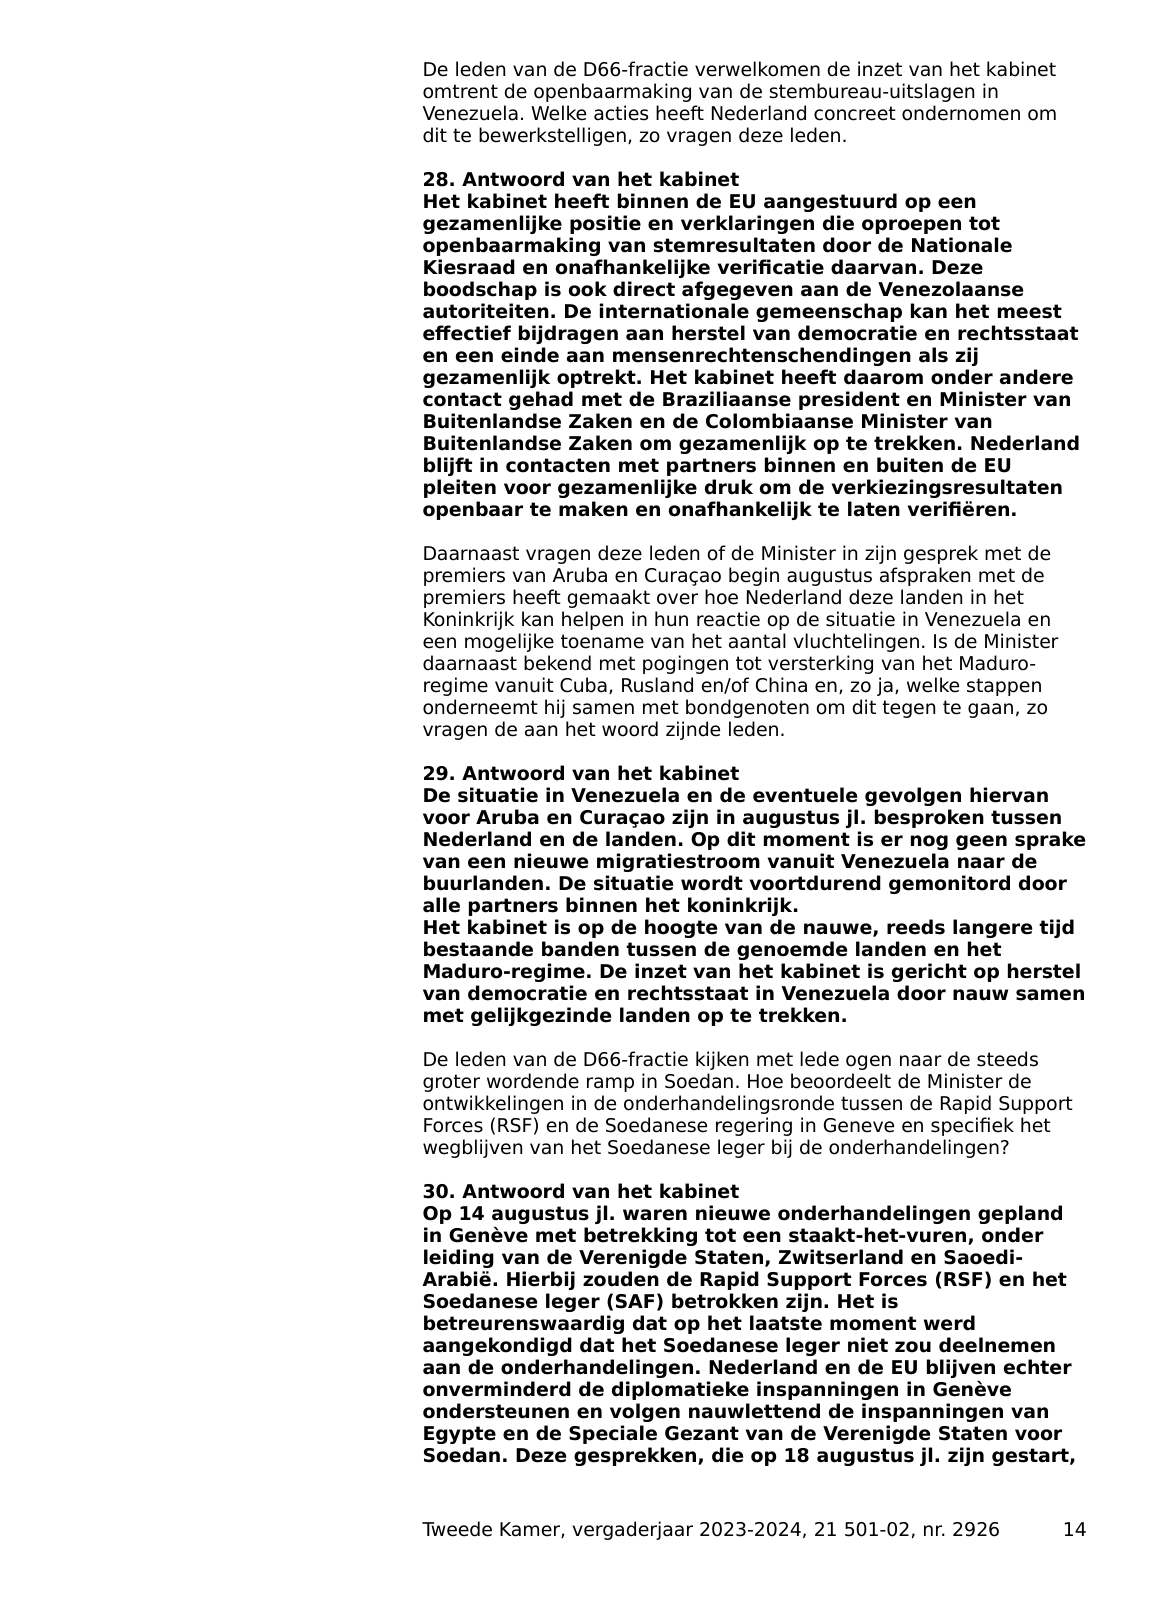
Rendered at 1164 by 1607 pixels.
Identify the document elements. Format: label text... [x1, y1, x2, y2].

text Daarnaast vragen deze leden of de Minister in zijn gesprek met de premiers van Aruba en Curaçao begin augustus afspraken met de premiers heeft gemaakt over hoe Nederland deze landen in het Koninkrijk kan helpen in hun reactie op de situatie in Venezuela en een mogelijke toename van het aantal vluchtelingen. Is de Minister daarnaast bekend met pogingen tot versterking van het Maduro-regime vanuit Cuba, Rusland en/of China en, zo ja, welke stappen onderneemt hij samen met bondgenoten om dit tegen te gaan, zo vragen de aan het woord zijnde leden. [422, 543, 1087, 741]
text Op 14 augustus jl. waren nieuwe onderhandelingen gepland in Genève met betrekking tot een staakt-het-vuren, onder leiding van de Verenigde Staten, Zwitserland en Saoedi-Arabië. Hierbij zouden de Rapid Support Forces (RSF) en het Soedanese leger (SAF) betrokken zijn. Het is betreurenswaardig dat op het laatste moment werd aangekondigd dat het Soedanese leger niet zou deelnemen aan de onderhandelingen. Nederland en de EU blijven echter onverminderd de diplomatieke inspanningen in Genève ondersteunen en volgen nauwlettend de inspanningen van Egypte en de Speciale Gezant van de Verenigde Staten voor Soedan. Deze gesprekken, die op 18 augustus jl. zijn gestart, [422, 1203, 1087, 1467]
text 29. Antwoord van het kabinet [422, 763, 1087, 785]
text 30. Antwoord van het kabinet [422, 1181, 1087, 1203]
text Het kabinet heeft binnen de EU aangestuurd op een gezamenlijke positie en verklaringen die oproepen tot openbaarmaking van stemresultaten door de Nationale Kiesraad en onafhankelijke verificatie daarvan. Deze boodschap is ook direct afgegeven aan de Venezolaanse autoriteiten. De internationale gemeenschap kan het meest effectief bijdragen aan herstel van democratie en rechtsstaat en een einde aan mensenrechtenschendingen als zij gezamenlijk optrekt. Het kabinet heeft daarom onder andere contact gehad met de Braziliaanse president en Minister van Buitenlandse Zaken en de Colombiaanse Minister van Buitenlandse Zaken om gezamenlijk op te trekken. Nederland blijft in contacten met partners binnen en buiten de EU pleiten voor gezamenlijke druk om de verkiezingsresultaten openbaar te maken en onafhankelijk te laten verifiëren. [422, 191, 1087, 521]
text De leden van de D66-fractie kijken met lede ogen naar de steeds groter wordende ramp in Soedan. Hoe beoordeelt de Minister de ontwikkelingen in de onderhandelingsronde tussen de Rapid Support Forces (RSF) en de Soedanese regering in Geneve en specifiek het wegblijven van het Soedanese leger bij de onderhandelingen? [422, 1049, 1087, 1159]
text De situatie in Venezuela en de eventuele gevolgen hiervan voor Aruba en Curaçao zijn in augustus jl. besproken tussen Nederland en de landen. Op dit moment is er nog geen sprake van een nieuwe migratiestroom vanuit Venezuela naar de buurlanden. De situatie wordt voortdurend gemonitord door alle partners binnen het koninkrijk. [422, 785, 1087, 917]
text Het kabinet is op de hoogte van de nauwe, reeds langere tijd bestaande banden tussen de genoemde landen en het Maduro-regime. De inzet van het kabinet is gericht op herstel van democratie en rechtsstaat in Venezuela door nauw samen met gelijkgezinde landen op te trekken. [422, 917, 1087, 1027]
text 28. Antwoord van het kabinet [422, 169, 1087, 191]
text De leden van de D66-fractie verwelkomen de inzet van het kabinet omtrent de openbaarmaking van de stembureau-uitslagen in Venezuela. Welke acties heeft Nederland concreet ondernomen om dit te bewerkstelligen, zo vragen deze leden. [422, 59, 1087, 147]
